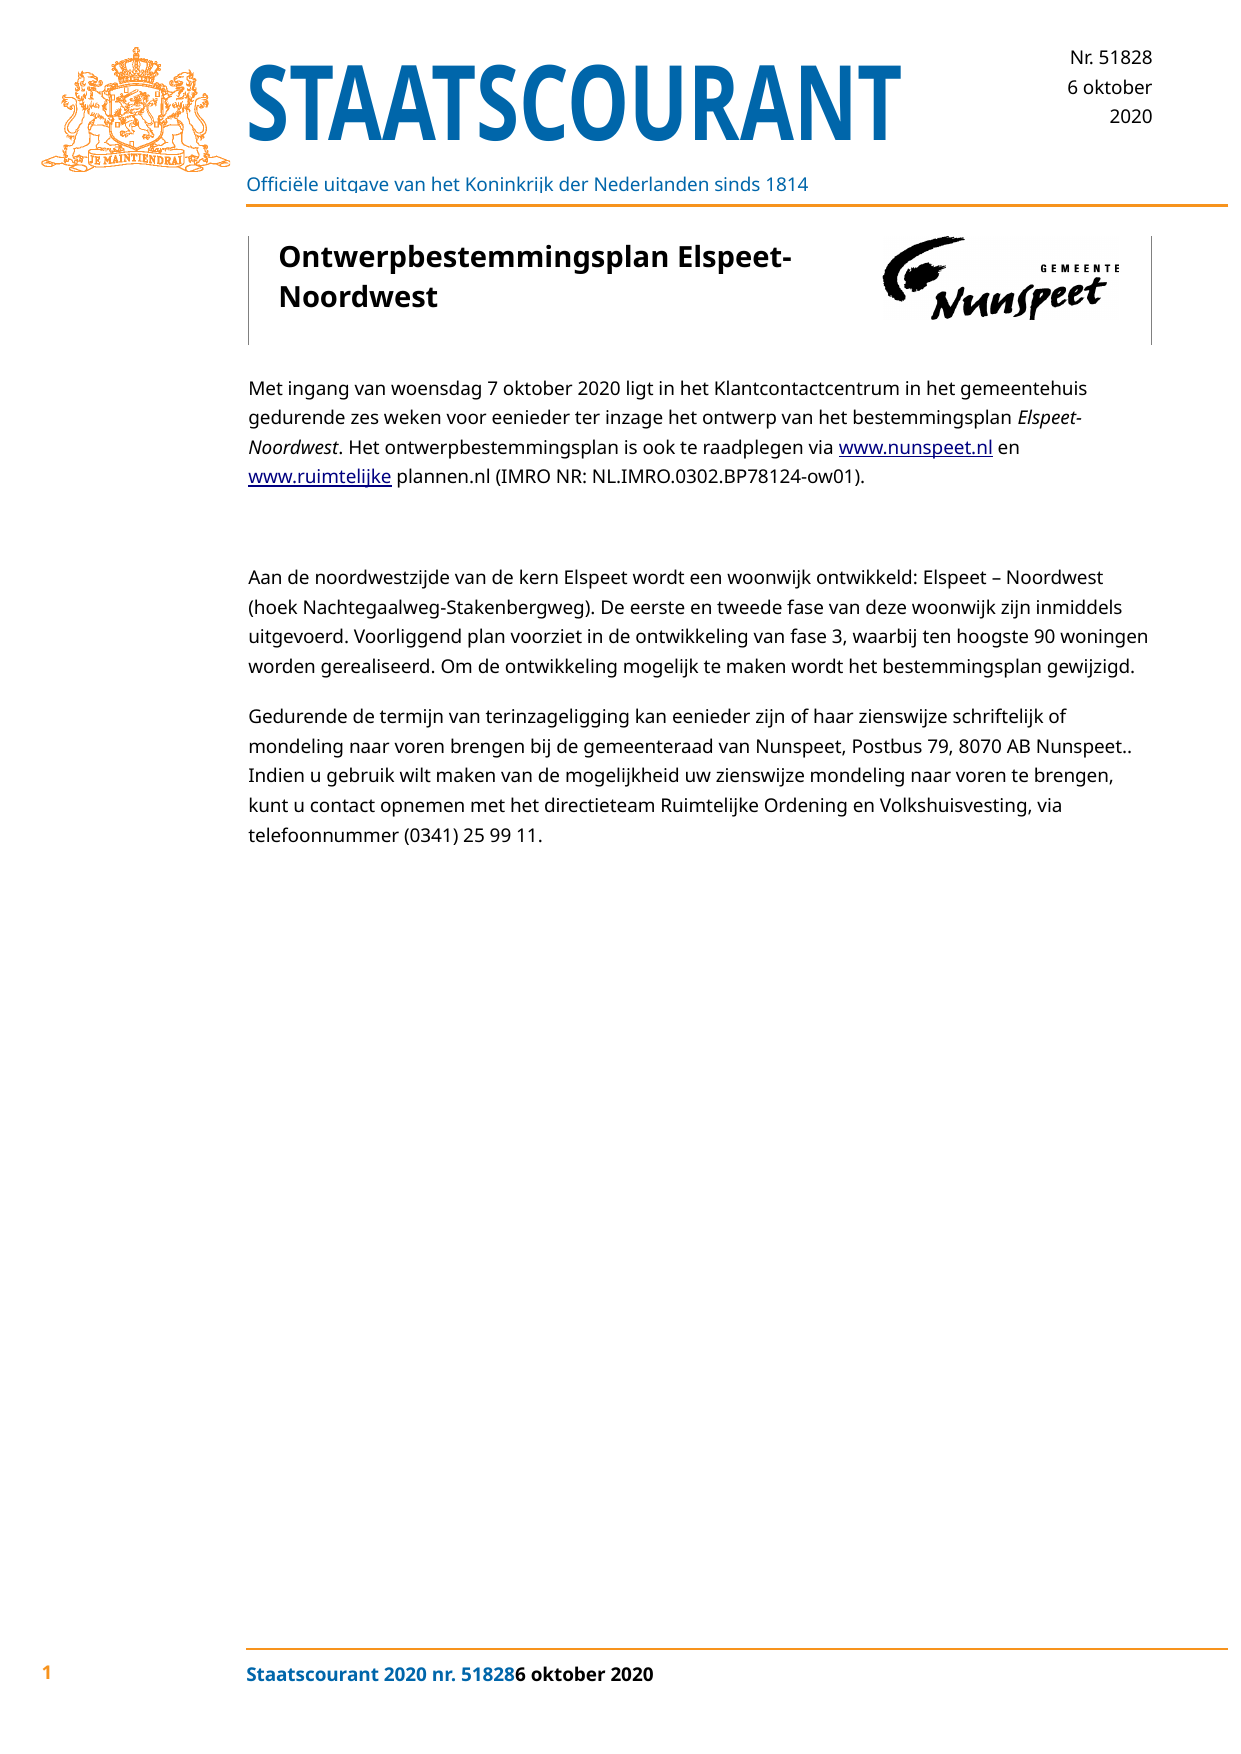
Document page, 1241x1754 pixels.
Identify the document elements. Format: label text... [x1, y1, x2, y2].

picture [882, 236, 1119, 320]
table_header [850, 320, 1151, 345]
text Met ingang van woensdag 7 oktober 2020 ligt in het Klantcontactcentrum in het gemeentehuis gedurende zes weken voor eenieder ter inzage het ontwerp van het bestemmingsplan Elspeet-Noordwest. Het ontwerpbestemmingsplan is ook te raadplegen via www.nunspeet.nl en www.ruimtelijke plannen.nl (IMRO NR: NL.IMRO.0302.BP78124-ow01). [248, 375, 1152, 489]
text Aan de noordwestzijde van de kern Elspeet wordt een woonwijk ontwikkeld: Elspeet – Noordwest (hoek Nachtegaalweg-Stakenbergweg). De eerste en tweede fase van deze woonwijk zijn inmiddels uitgevoerd. Voorliggend plan voorziet in de ontwikkeling van fase 3, waarbij ten hoogste 90 woningen worden gerealiseerd. Om de ontwikkeling mogelijk te maken wordt het bestemmingsplan gewijzigd. [248, 564, 1152, 679]
table_header [1119, 236, 1151, 319]
table_header [850, 236, 882, 319]
picture [41, 47, 231, 172]
table_header Ontwerpbestemmingsplan Elspeet-Noordwest [249, 236, 850, 345]
text Gedurende de termijn van terinzageligging kan eenieder zijn of haar zienswijze schriftelijk of mondeling naar voren brengen bij de gemeenteraad van Nunspeet, Postbus 79, 8070 AB Nunspeet.. Indien u gebruik wilt maken van de mogelijkheid uw zienswijze mondeling naar voren te brengen, kunt u contact opnemen met het directieteam Ruimtelijke Ordening en Volkshuisvesting, via telefoonnummer (0341) 25 99 11. [248, 703, 1152, 847]
